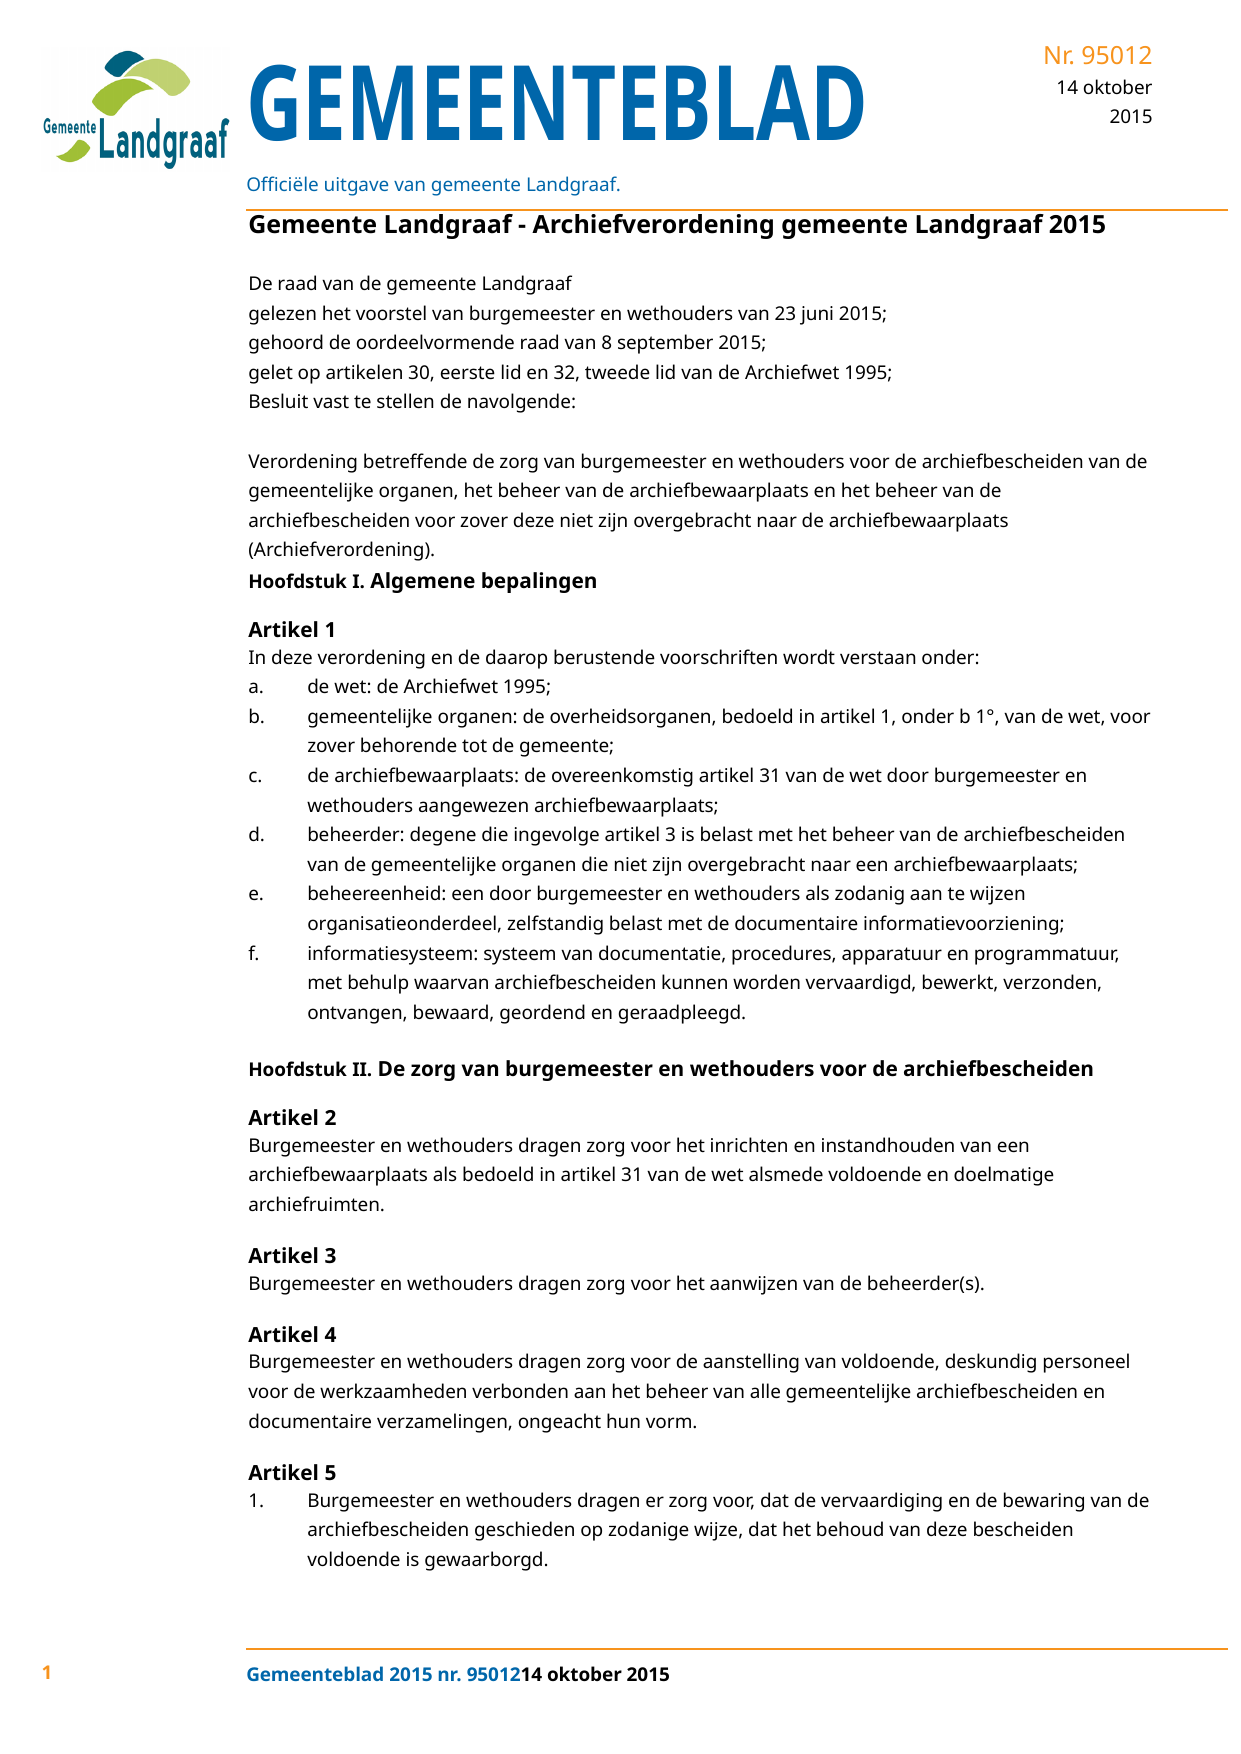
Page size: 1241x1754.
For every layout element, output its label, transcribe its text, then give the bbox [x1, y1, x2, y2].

text In deze verordening en de daarop berustende voorschriften wordt verstaan onder: [248, 644, 1152, 669]
text gelet op artikelen 30, eerste lid en 32, tweede lid van de Archiefwet 1995; [248, 359, 1152, 385]
list informatiesysteem: systeem van documentatie, procedures, apparatuur en programmatuur, met behulp waarvan archiefbescheiden kunnen worden vervaardigd, bewerkt, verzonden, ontvangen, bewaard, geordend en geraadpleegd. [248, 940, 1152, 1024]
text Artikel 1 [248, 615, 1152, 644]
list beheerder: degene die ingevolge artikel 3 is belast met het beheer van de archiefbescheiden van de gemeentelijke organen die niet zijn overgebracht naar een archiefbewaarplaats; [248, 821, 1152, 877]
text gehoord de oordeelvormende raad van 8 september 2015; [248, 329, 1152, 355]
text Besluit vast te stellen de navolgende: [248, 389, 1152, 414]
text Hoofdstuk II. De zorg van burgemeester en wethouders voor de archiefbescheiden [248, 1054, 1152, 1083]
text Hoofdstuk I. Algemene bepalingen [248, 566, 1152, 594]
list beheereenheid: een door burgemeester en wethouders als zodanig aan te wijzen organisatieonderdeel, zelfstandig belast met de documentaire informatievoorziening; [248, 881, 1152, 936]
text Verordening betreffende de zorg van burgemeester en wethouders voor de archiefbescheiden van de gemeentelijke organen, het beheer van de archiefbewaarplaats en het beheer van de archiefbescheiden voor zover deze niet zijn overgebracht naar de archiefbewaarplaats (Archiefverordening). [248, 448, 1152, 562]
list Burgemeester en wethouders dragen er zorg voor, dat de vervaardiging en de bewaring van de archiefbescheiden geschieden op zodanige wijze, dat het behoud van deze bescheiden voldoende is gewaarborgd. [248, 1487, 1152, 1572]
text Burgemeester en wethouders dragen zorg voor de aanstelling van voldoende, deskundig personeel voor de werkzaamheden verbonden aan het beheer van alle gemeentelijke archiefbescheiden en documentaire verzamelingen, ongeacht hun vorm. [248, 1349, 1152, 1434]
text De raad van de gemeente Landgraaf [248, 270, 1152, 296]
text Gemeente Landgraaf - Archiefverordening gemeente Landgraaf 2015 [248, 211, 1152, 241]
text Burgemeester en wethouders dragen zorg voor het aanwijzen van de beheerder(s). [248, 1270, 1152, 1296]
text Burgemeester en wethouders dragen zorg voor het inrichten en instandhouden van een archiefbewaarplaats als bedoeld in artikel 31 van de wet alsmede voldoende en doelmatige archiefruimten. [248, 1132, 1152, 1217]
list gemeentelijke organen: de overheidsorganen, bedoeld in artikel 1, onder b 1°, van de wet, voor zover behorende tot de gemeente; [248, 703, 1152, 758]
picture [41, 47, 231, 172]
text Artikel 3 [248, 1241, 1152, 1270]
text gelezen het voorstel van burgemeester en wethouders van 23 juni 2015; [248, 300, 1152, 326]
list de archiefbewaarplaats: de overeenkomstig artikel 31 van de wet door burgemeester en wethouders aangewezen archiefbewaarplaats; [248, 762, 1152, 817]
text Artikel 2 [248, 1103, 1152, 1132]
text Artikel 4 [248, 1320, 1152, 1349]
list de wet: de Archiefwet 1995; [248, 673, 1152, 699]
text Artikel 5 [248, 1458, 1152, 1487]
